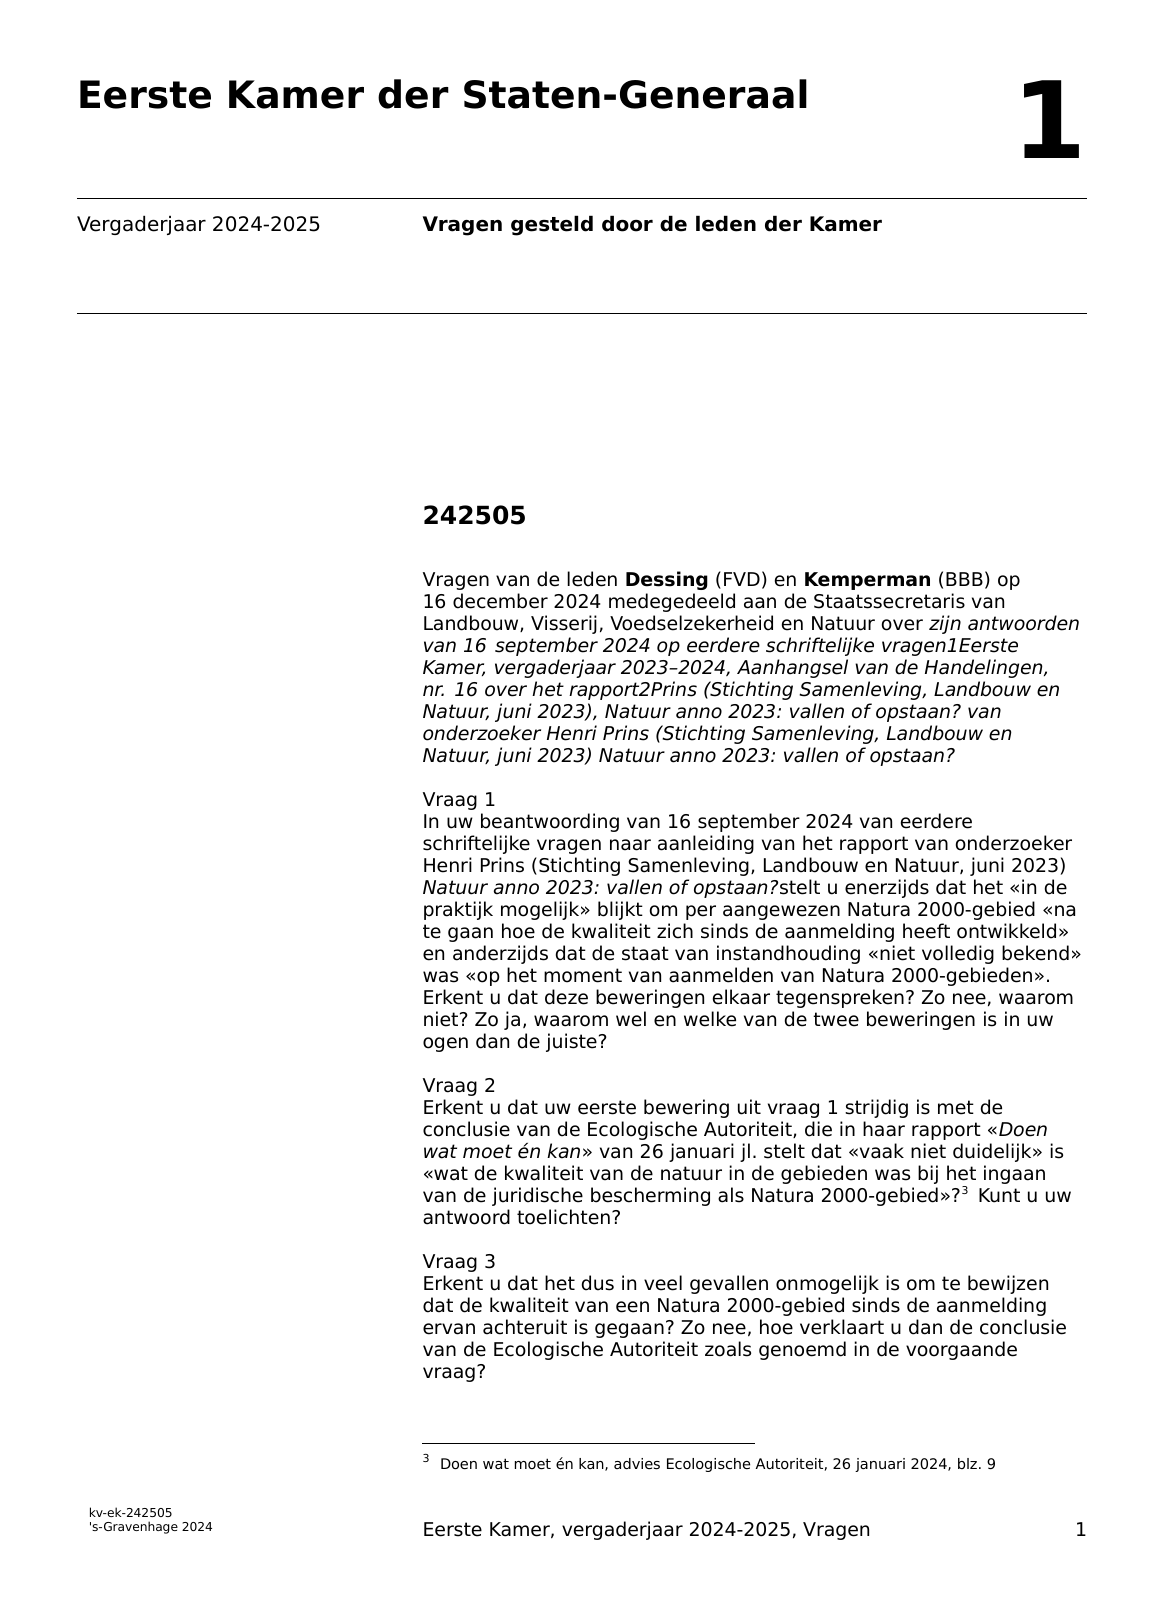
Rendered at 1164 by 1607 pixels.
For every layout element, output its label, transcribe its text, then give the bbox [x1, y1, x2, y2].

text kv-ek-242505 [88, 1506, 323, 1520]
table_header Eerste Kamer der Staten-Generaal [77, 59, 886, 198]
text Vragen van de leden Dessing (FVD) en Kemperman (BBB) op 16 december 2024 medegedeeld aan de Staatssecretaris van Landbouw, Visserij, Voedselzekerheid en Natuur over zijn antwoorden van 16 september 2024 op eerdere schriftelijke vragen1Eerste Kamer, vergaderjaar 2023–2024, Aanhangsel van de Handelingen, nr. 16 over het rapport2Prins (Stichting Samenleving, Landbouw en Natuur, juni 2023), Natuur anno 2023: vallen of opstaan? van onderzoeker Henri Prins (Stichting Samenleving, Landbouw en Natuur, juni 2023) Natuur anno 2023: vallen of opstaan? [422, 569, 1087, 767]
table_cell Vragen gesteld door de leden der Kamer [422, 199, 1087, 313]
text In uw beantwoording van 16 september 2024 van eerdere schriftelijke vragen naar aanleiding van het rapport van onderzoeker Henri Prins (Stichting Samenleving, Landbouw en Natuur, juni 2023) Natuur anno 2023: vallen of opstaan?stelt u enerzijds dat het «in de praktijk mogelijk» blijkt om per aangewezen Natura 2000-gebied «na te gaan hoe de kwaliteit zich sinds de aanmelding heeft ontwikkeld» en anderzijds dat de staat van instandhouding «niet volledig bekend» was «op het moment van aanmelden van Natura 2000-gebieden». Erkent u dat deze beweringen elkaar tegenspreken? Zo nee, waarom niet? Zo ja, waarom wel en welke van de twee beweringen is in uw ogen dan de juiste? [422, 811, 1087, 1052]
text Erkent u dat het dus in veel gevallen onmogelijk is om te bewijzen dat de kwaliteit van een Natura 2000-gebied sinds de aanmelding ervan achteruit is gegaan? Zo nee, hoe verklaart u dan de conclusie van de Ecologische Autoriteit zoals genoemd in de voorgaande vraag? [422, 1273, 1087, 1383]
text Vraag 1 [422, 789, 1087, 811]
text Vraag 2 [422, 1075, 1087, 1097]
text Erkent u dat uw eerste bewering uit vraag 1 strijdig is met de conclusie van de Ecologische Autoriteit, die in haar rapport «Doen wat moet én kan» van 26 januari jl. stelt dat «vaak niet duidelijk» is «wat de kwaliteit van de natuur in de gebieden was bij het ingaan van de juridische bescherming als Natura 2000-gebied»? Kunt u uw antwoord toelichten? [422, 1097, 1087, 1228]
table_cell Vergaderjaar 2024-2025 [77, 199, 422, 313]
text 242505 [422, 501, 1087, 531]
text 's-Gravenhage 2024 [88, 1520, 323, 1534]
text Vraag 3 [422, 1251, 1087, 1273]
table_header 1 [886, 59, 1087, 198]
text Doen wat moet én kan, advies Ecologische Autoriteit, 26 januari 2024, blz. 9 [422, 1452, 1087, 1474]
